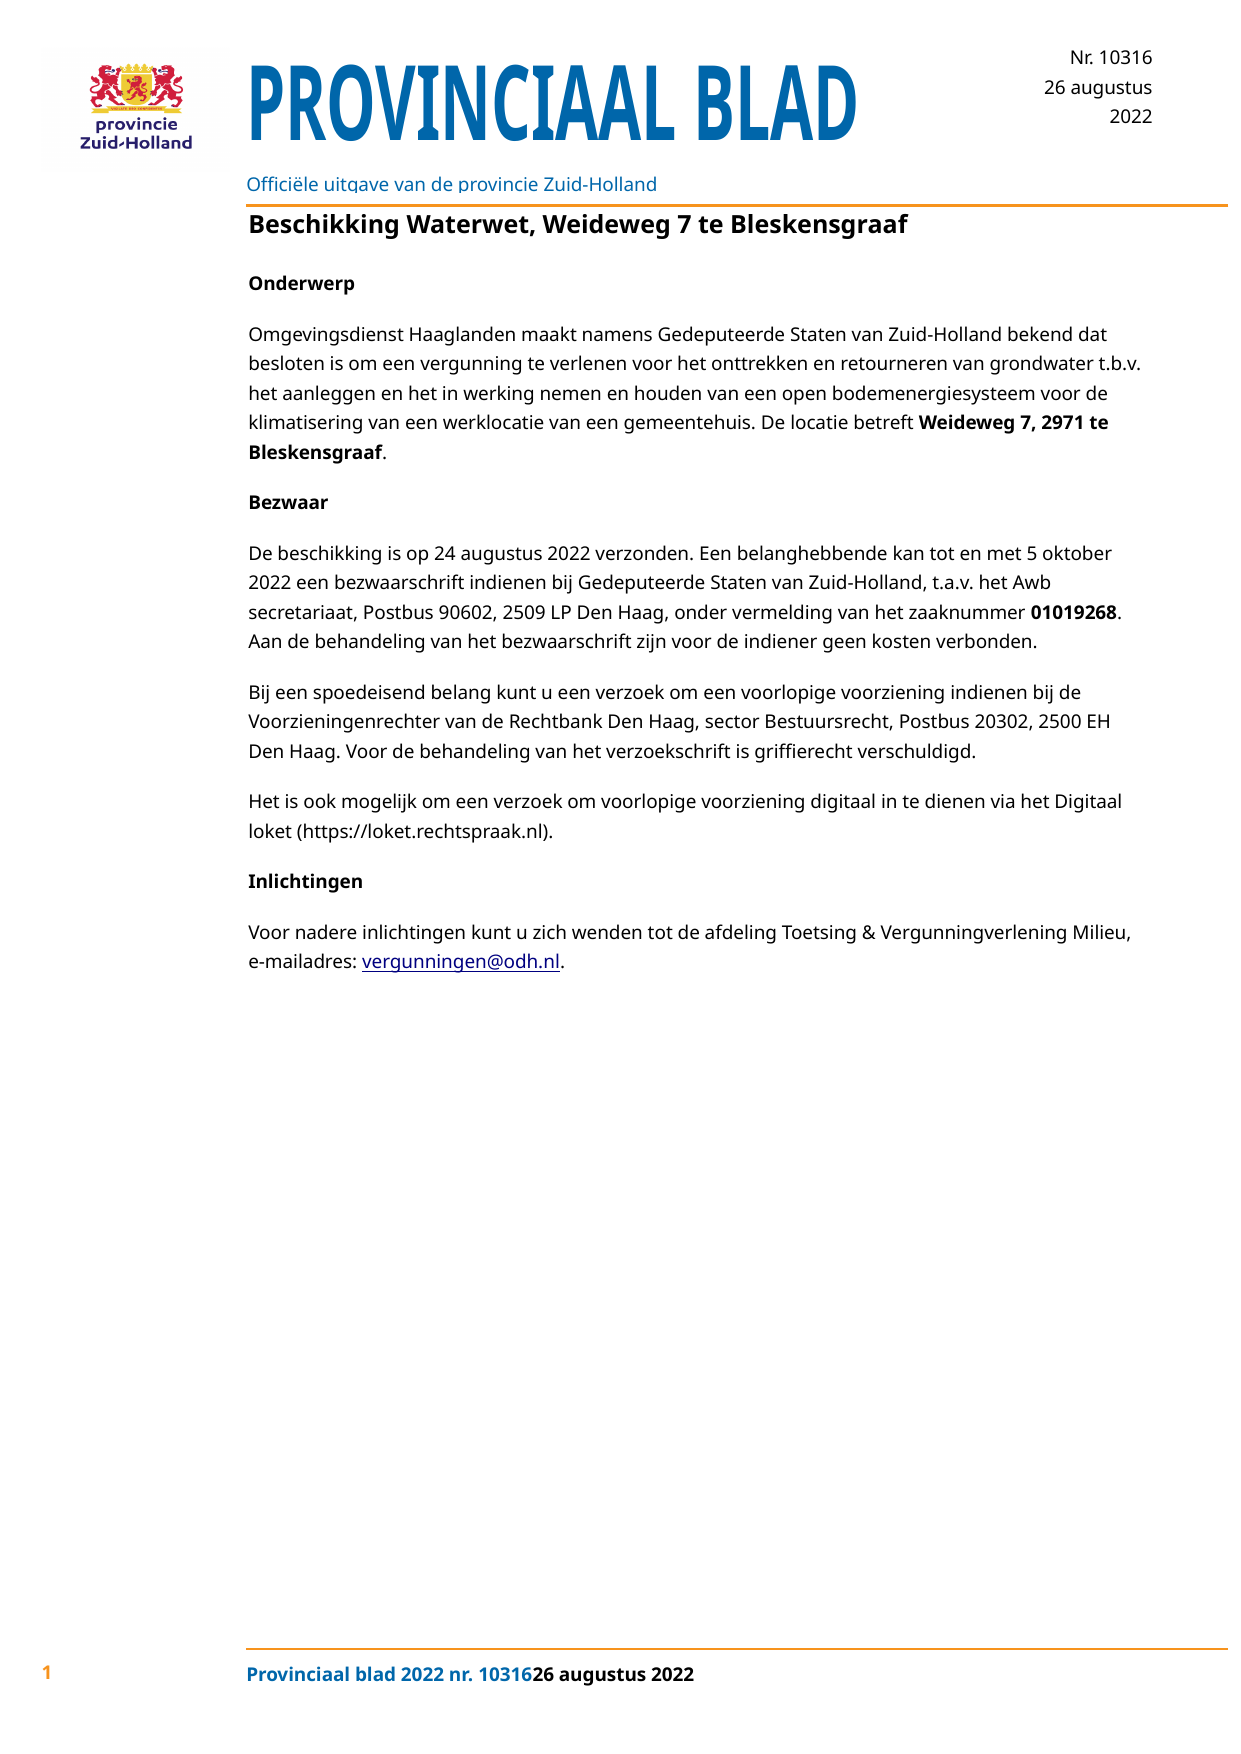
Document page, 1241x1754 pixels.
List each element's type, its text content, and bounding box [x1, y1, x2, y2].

picture [41, 47, 231, 172]
text Bij een spoedeisend belang kunt u een verzoek om een voorlopige voorziening indienen bij de Voorzieningenrechter van de Rechtbank Den Haag, sector Bestuursrecht, Postbus 20302, 2500 EH Den Haag. Voor de behandeling van het verzoekschrift is griffierecht verschuldigd. [248, 679, 1152, 764]
text Beschikking Waterwet, Weideweg 7 te Bleskensgraaf [248, 207, 1152, 241]
text Bezwaar [248, 489, 1152, 515]
text Onderwerp [248, 270, 1152, 296]
text Het is ook mogelijk om een verzoek om voorlopige voorziening digitaal in te dienen via het Digitaal loket (https://loket.rechtspraak.nl). [248, 789, 1152, 844]
text Voor nadere inlichtingen kunt u zich wenden tot de afdeling Toetsing & Vergunningverlening Milieu, e-mailadres: vergunningen@odh.nl. [248, 919, 1152, 974]
text De beschikking is op 24 augustus 2022 verzonden. Een belanghebbende kan tot en met 5 oktober 2022 een bezwaarschrift indienen bij Gedeputeerde Staten van Zuid-Holland, t.a.v. het Awb secretariaat, Postbus 90602, 2509 LP Den Haag, onder vermelding van het zaaknummer 01019268. Aan de behandeling van het bezwaarschrift zijn voor de indiener geen kosten verbonden. [248, 540, 1152, 654]
text Omgevingsdienst Haaglanden maakt namens Gedeputeerde Staten van Zuid-Holland bekend dat besloten is om een vergunning te verlenen voor het onttrekken en retourneren van grondwater t.b.v. het aanleggen en het in werking nemen en houden van een open bodemenergiesysteem voor de klimatisering van een werklocatie van een gemeentehuis. De locatie betreft Weideweg 7, 2971 te Bleskensgraaf. [248, 321, 1152, 465]
text Inlichtingen [248, 869, 1152, 894]
